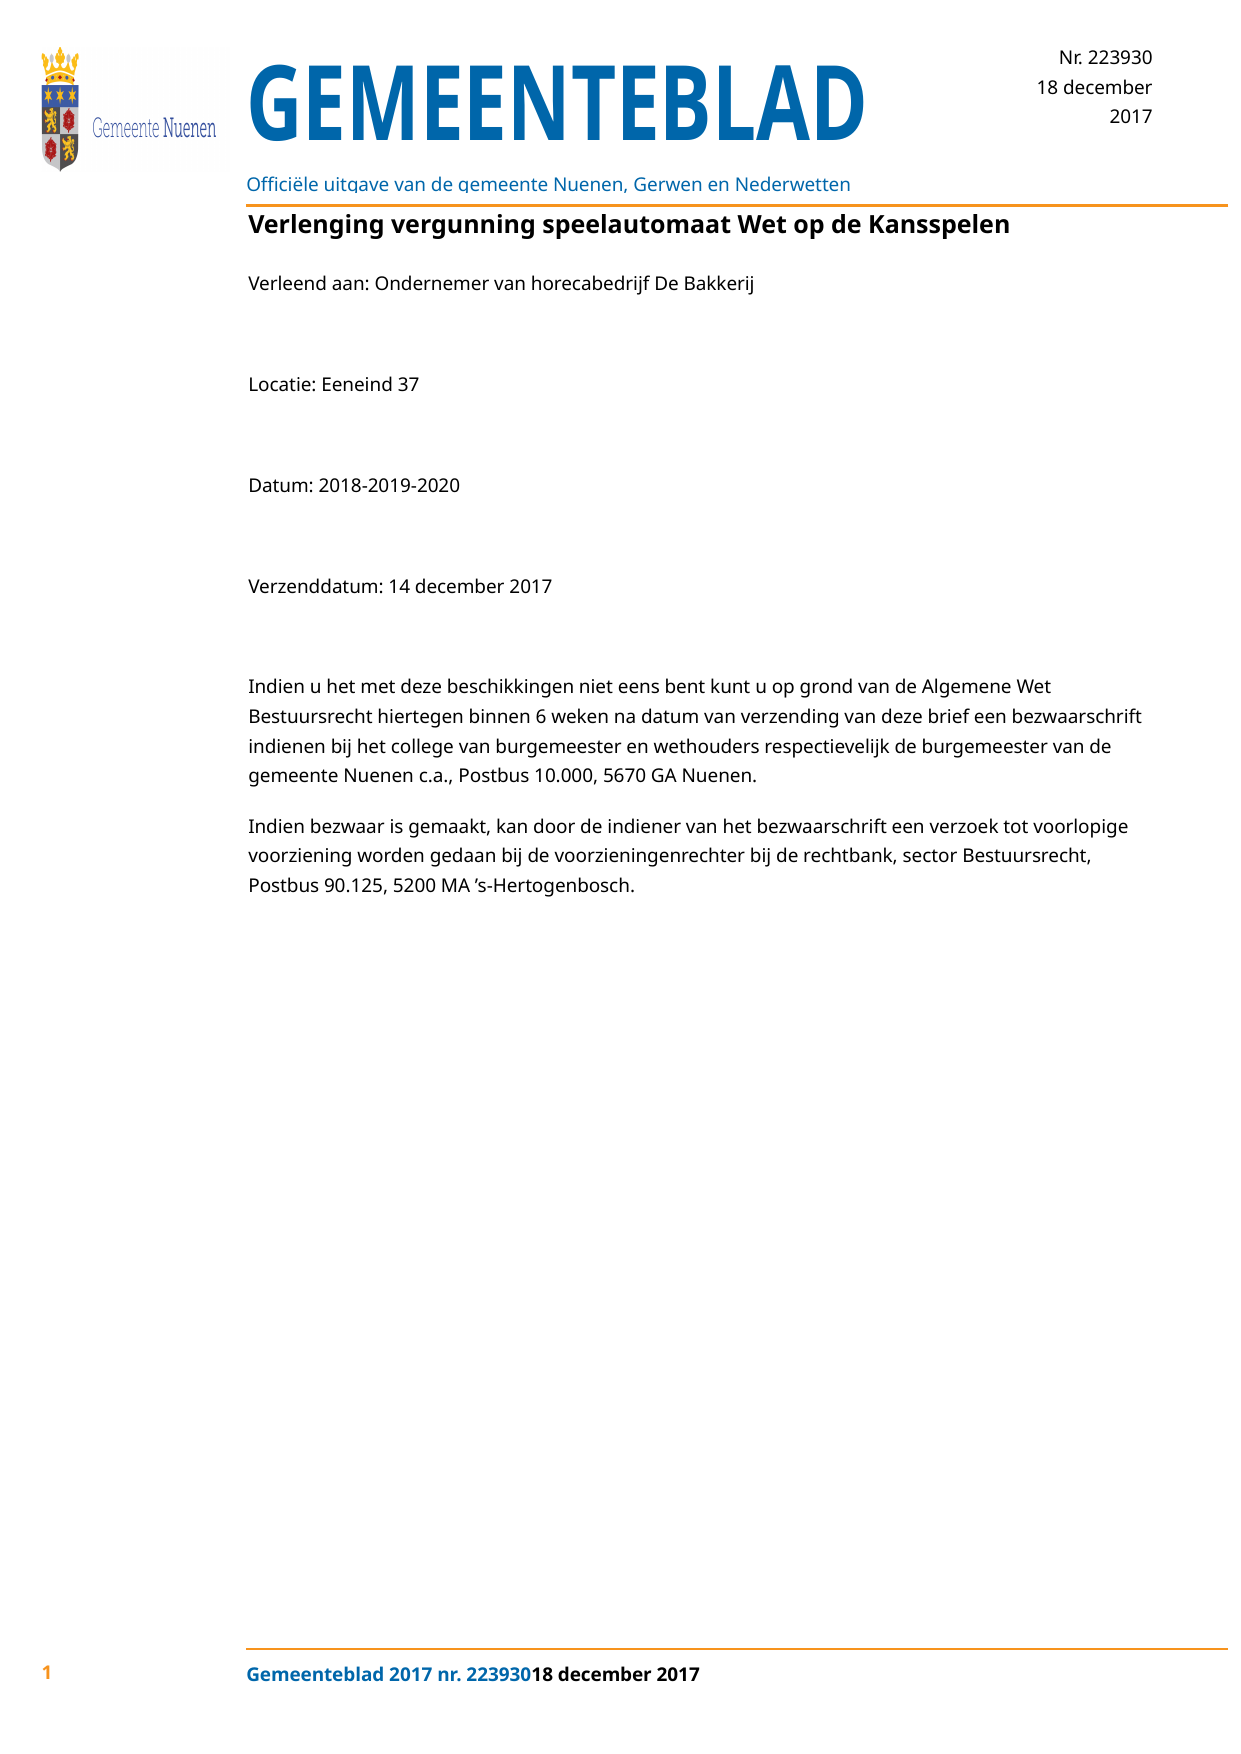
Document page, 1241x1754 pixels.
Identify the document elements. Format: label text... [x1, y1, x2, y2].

text Verzenddatum: 14 december 2017 [248, 573, 1152, 598]
text Verlenging vergunning speelautomaat Wet op de Kansspelen [248, 207, 1152, 241]
text Verleend aan: Ondernemer van horecabedrijf De Bakkerij [248, 270, 1152, 296]
text Indien u het met deze beschikkingen niet eens bent kunt u op grond van de Algemene Wet Bestuursrecht hiertegen binnen 6 weken na datum van verzending van deze brief een bezwaarschrift indienen bij het college van burgemeester en wethouders respectievelijk de burgemeester van de gemeente Nuenen c.a., Postbus 10.000, 5670 GA Nuenen. [248, 674, 1152, 788]
picture [41, 47, 231, 172]
text Locatie: Eeneind 37 [248, 371, 1152, 397]
text Datum: 2018-2019-2020 [248, 472, 1152, 498]
text Indien bezwaar is gemaakt, kan door de indiener van het bezwaarschrift een verzoek tot voorlopige voorziening worden gedaan bij de voorzieningenrechter bij de rechtbank, sector Bestuursrecht, Postbus 90.125, 5200 MA ’s-Hertogenbosch. [248, 813, 1152, 898]
